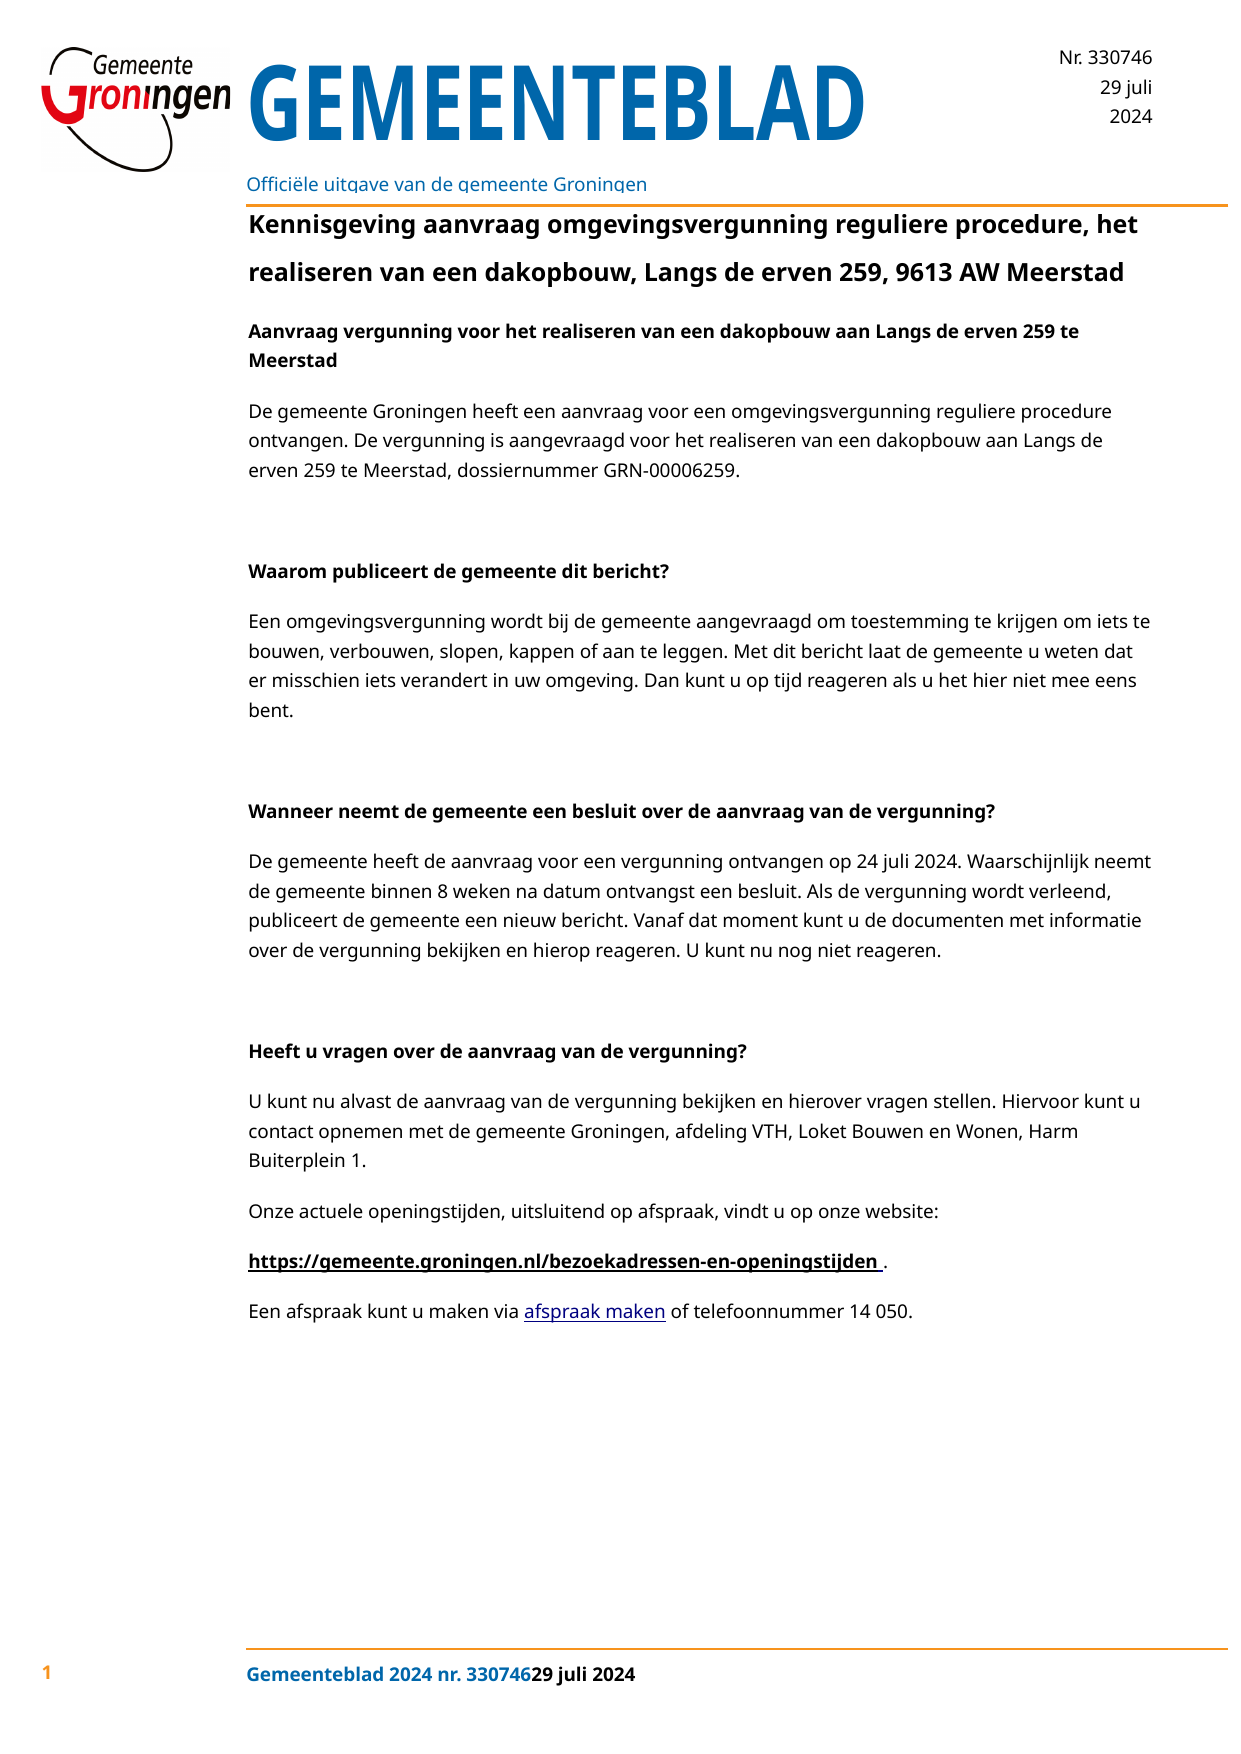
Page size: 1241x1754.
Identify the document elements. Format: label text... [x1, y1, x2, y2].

text Een omgevingsvergunning wordt bij de gemeente aangevraagd om toestemming te krijgen om iets te bouwen, verbouwen, slopen, kappen of aan te leggen. Met dit bericht laat de gemeente u weten dat er misschien iets verandert in uw omgeving. Dan kunt u op tijd reageren als u het hier niet mee eens bent. [248, 608, 1152, 723]
text Aanvraag vergunning voor het realiseren van een dakopbouw aan Langs de erven 259 te Meerstad [248, 318, 1152, 373]
text U kunt nu alvast de aanvraag van de vergunning bekijken en hierover vragen stellen. Hiervoor kunt u contact opnemen met de gemeente Groningen, afdeling VTH, Loket Bouwen en Wonen, Harm Buiterplein 1. [248, 1088, 1152, 1173]
text De gemeente heeft de aanvraag voor een vergunning ontvangen op 24 juli 2024. Waarschijnlijk neemt de gemeente binnen 8 weken na datum ontvangst een besluit. Als de vergunning wordt verleend, publiceert de gemeente een nieuw bericht. Vanaf dat moment kunt u de documenten met informatie over de vergunning bekijken en hierop reageren. U kunt nu nog niet reageren. [248, 848, 1152, 963]
text Heeft u vragen over de aanvraag van de vergunning? [248, 1038, 1152, 1064]
text Een afspraak kunt u maken via afspraak maken of telefoonnummer 14 050. [248, 1299, 1152, 1324]
text Kennisgeving aanvraag omgevingsvergunning reguliere procedure, het realiseren van een dakopbouw, Langs de erven 259, 9613 AW Meerstad [248, 207, 1152, 288]
text Onze actuele openingstijden, uitsluitend op afspraak, vindt u op onze website: [248, 1198, 1152, 1224]
text Wanneer neemt de gemeente een besluit over de aanvraag van de vergunning? [248, 798, 1152, 824]
text Waarom publiceert de gemeente dit bericht? [248, 558, 1152, 584]
text De gemeente Groningen heeft een aanvraag voor een omgevingsvergunning reguliere procedure ontvangen. De vergunning is aangevraagd voor het realiseren van een dakopbouw aan Langs de erven 259 te Meerstad, dossiernummer GRN-00006259. [248, 398, 1152, 483]
text https://gemeente.groningen.nl/bezoekadressen-en-openingstijden . [248, 1248, 1152, 1274]
picture [41, 47, 231, 172]
